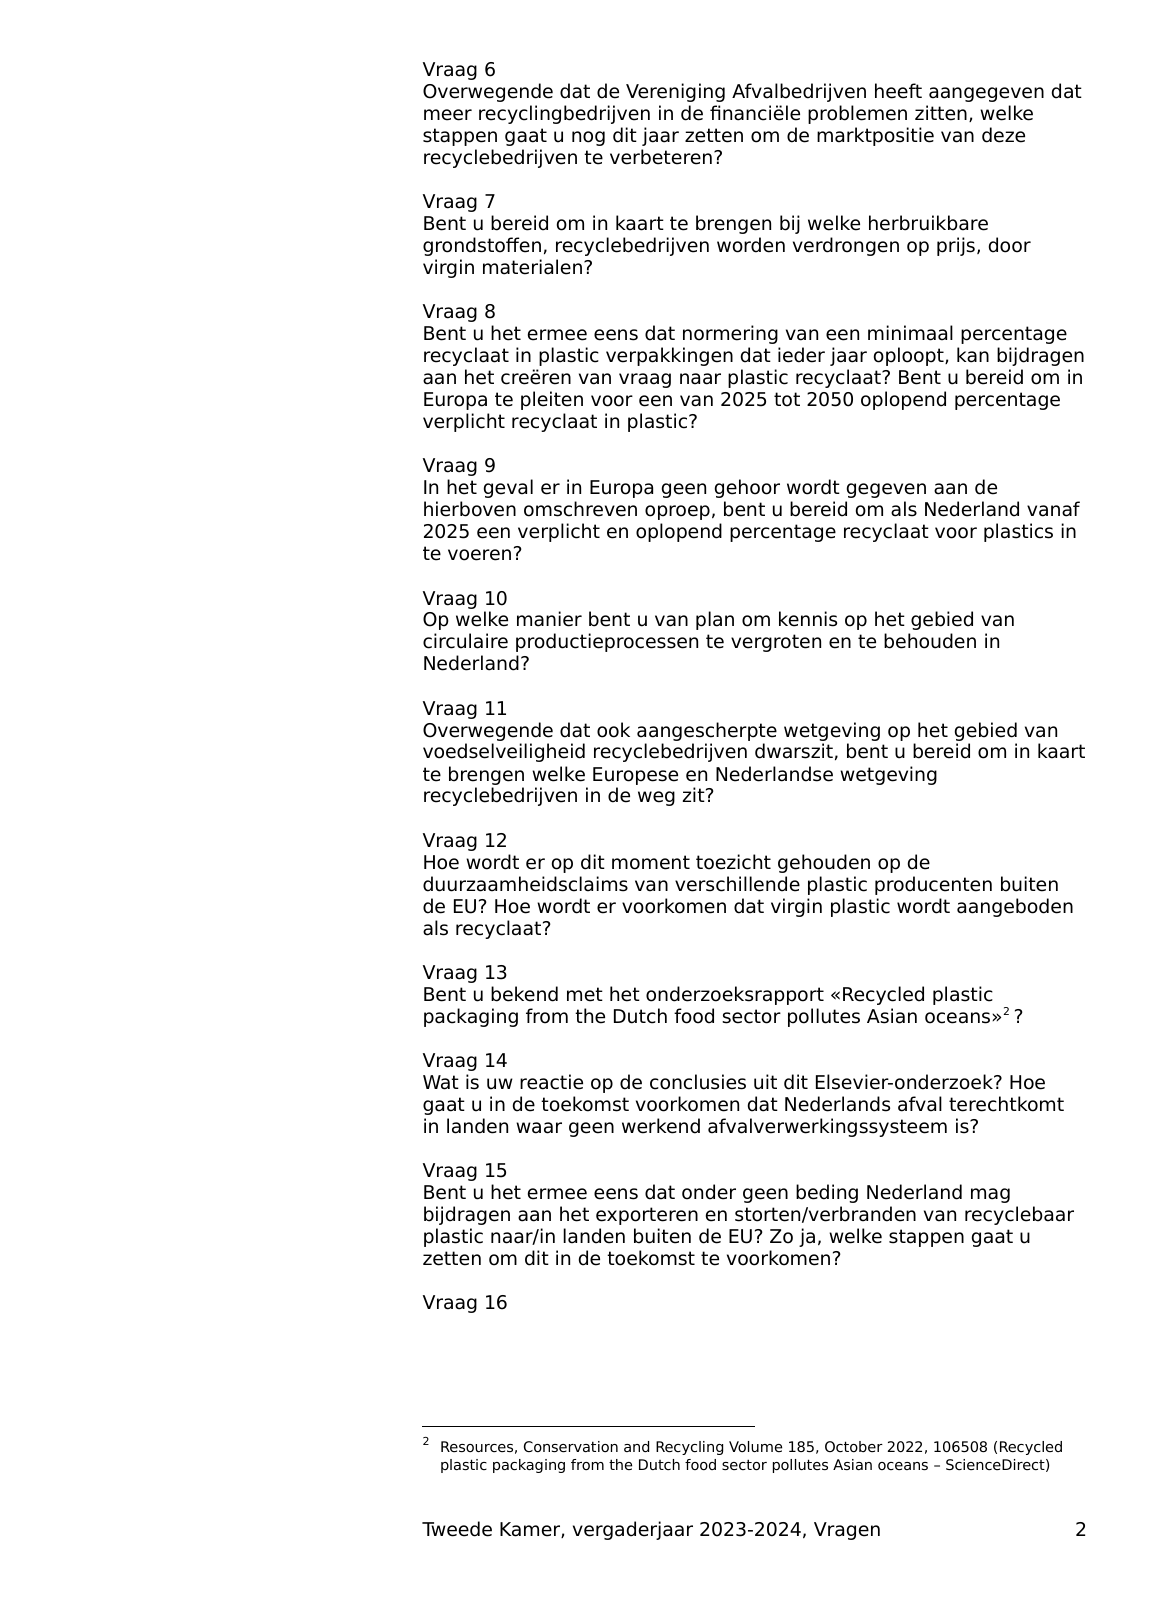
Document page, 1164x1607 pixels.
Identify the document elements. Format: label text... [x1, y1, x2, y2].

text Op welke manier bent u van plan om kennis op het gebied van circulaire productieprocessen te vergroten en te behouden in Nederland? [422, 609, 1087, 675]
text In het geval er in Europa geen gehoor wordt gegeven aan de hierboven omschreven oproep, bent u bereid om als Nederland vanaf 2025 een verplicht en oplopend percentage recyclaat voor plastics in te voeren? [422, 477, 1087, 565]
text Overwegende dat de Vereniging Afvalbedrijven heeft aangegeven dat meer recyclingbedrijven in de financiële problemen zitten, welke stappen gaat u nog dit jaar zetten om de marktpositie van deze recyclebedrijven te verbeteren? [422, 81, 1087, 169]
text Vraag 15 [422, 1160, 1087, 1182]
text Bent u het ermee eens dat normering van een minimaal percentage recyclaat in plastic verpakkingen dat ieder jaar oploopt, kan bijdragen aan het creëren van vraag naar plastic recyclaat? Bent u bereid om in Europa te pleiten voor een van 2025 tot 2050 oplopend percentage verplicht recyclaat in plastic? [422, 323, 1087, 433]
text Hoe wordt er op dit moment toezicht gehouden op de duurzaamheidsclaims van verschillende plastic producenten buiten de EU? Hoe wordt er voorkomen dat virgin plastic wordt aangeboden als recyclaat? [422, 852, 1087, 939]
text Wat is uw reactie op de conclusies uit dit Elsevier-onderzoek? Hoe gaat u in de toekomst voorkomen dat Nederlands afval terechtkomt in landen waar geen werkend afvalverwerkingssysteem is? [422, 1072, 1087, 1138]
text Vraag 14 [422, 1050, 1087, 1072]
text Vraag 10 [422, 587, 1087, 609]
text Vraag 12 [422, 829, 1087, 852]
text Vraag 6 [422, 59, 1087, 81]
text Vraag 8 [422, 301, 1087, 323]
text Bent u bereid om in kaart te brengen bij welke herbruikbare grondstoffen, recyclebedrijven worden verdrongen op prijs, door virgin materialen? [422, 213, 1087, 279]
text Overwegende dat ook aangescherpte wetgeving op het gebied van voedselveiligheid recyclebedrijven dwarszit, bent u bereid om in kaart te brengen welke Europese en Nederlandse wetgeving recyclebedrijven in de weg zit? [422, 719, 1087, 807]
text Bent u bekend met het onderzoeksrapport «Recycled plastic packaging from the Dutch food sector pollutes Asian oceans»? [422, 984, 1087, 1028]
text Vraag 7 [422, 191, 1087, 213]
text Vraag 13 [422, 962, 1087, 984]
text Bent u het ermee eens dat onder geen beding Nederland mag bijdragen aan het exporteren en storten/verbranden van recyclebaar plastic naar/in landen buiten de EU? Zo ja, welke stappen gaat u zetten om dit in de toekomst te voorkomen? [422, 1182, 1087, 1270]
text Vraag 11 [422, 697, 1087, 719]
text Resources, Conservation and Recycling Volume 185, October 2022, 106508 (Recycled plastic packaging from the Dutch food sector pollutes Asian oceans – ScienceDirect) [422, 1435, 1087, 1474]
text Vraag 9 [422, 455, 1087, 477]
text Vraag 16 [422, 1292, 1087, 1314]
